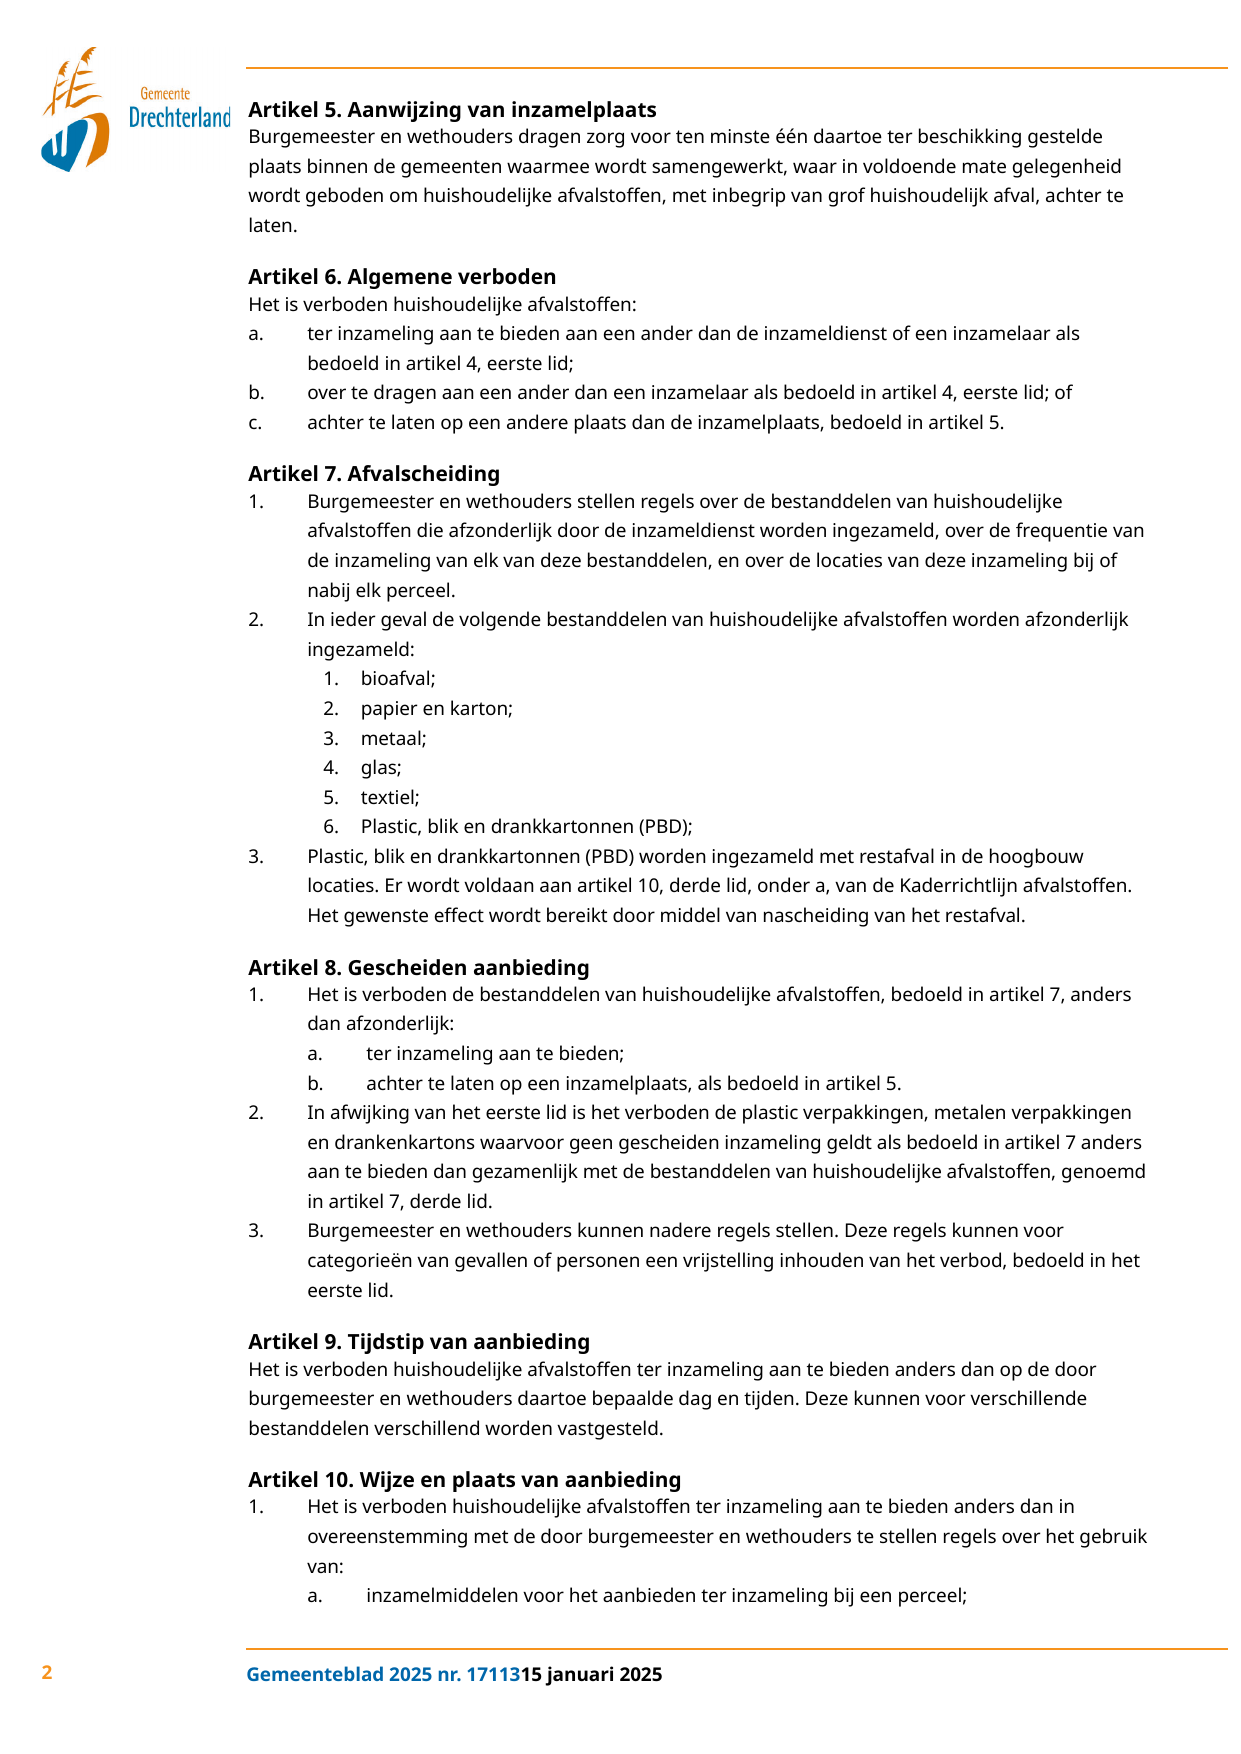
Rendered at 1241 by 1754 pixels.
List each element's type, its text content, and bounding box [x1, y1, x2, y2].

list Het is verboden de bestanddelen van huishoudelijke afvalstoffen, bedoeld in artikel 7, anders dan afzonderlijk: [248, 981, 1152, 1036]
text Artikel 5. Aanwijzing van inzamelplaats [248, 95, 1152, 123]
picture [41, 158, 64, 172]
text Artikel 9. Tijdstip van aanbieding [248, 1327, 1152, 1356]
list In afwijking van het eerste lid is het verboden de plastic verpakkingen, metalen verpakkingen en drankenkartons waarvoor geen gescheiden inzameling geldt als bedoeld in artikel 7 anders aan te bieden dan gezamenlijk met de bestanddelen van huishoudelijke afvalstoffen, genoemd in artikel 7, derde lid. [248, 1099, 1152, 1214]
text Artikel 8. Gescheiden aanbieding [248, 953, 1152, 981]
list achter te laten op een andere plaats dan de inzamelplaats, bedoeld in artikel 5. [248, 409, 1152, 435]
text Artikel 10. Wijze en plaats van aanbieding [248, 1465, 1152, 1494]
list glas; [323, 754, 1152, 780]
list metaal; [323, 725, 1152, 750]
text Het is verboden huishoudelijke afvalstoffen: [248, 291, 1152, 317]
list achter te laten op een inzamelplaats, als bedoeld in artikel 5. [307, 1070, 1152, 1096]
list textiel; [323, 784, 1152, 809]
list Het is verboden huishoudelijke afvalstoffen ter inzameling aan te bieden anders dan in overeenstemming met de door burgemeester en wethouders te stellen regels over het gebruik van: [248, 1494, 1152, 1579]
list ter inzameling aan te bieden; [307, 1040, 1152, 1066]
list Plastic, blik en drankkartonnen (PBD); [323, 813, 1152, 839]
list Plastic, blik en drankkartonnen (PBD) worden ingezameld met restafval in de hoogbouw locaties. Er wordt voldaan aan artikel 10, derde lid, onder a, van de Kaderrichtlijn afvalstoffen. Het gewenste effect wordt bereikt door middel van nascheiding van het restafval. [248, 843, 1152, 928]
list bioafval; [323, 666, 1152, 691]
picture [41, 47, 231, 172]
text Artikel 7. Afvalscheiding [248, 459, 1152, 488]
text Artikel 6. Algemene verboden [248, 262, 1152, 291]
list Burgemeester en wethouders kunnen nadere regels stellen. Deze regels kunnen voor categorieën van gevallen of personen een vrijstelling inhouden van het verbod, bedoeld in het eerste lid. [248, 1218, 1152, 1303]
text Burgemeester en wethouders dragen zorg voor ten minste één daartoe ter beschikking gestelde plaats binnen de gemeenten waarmee wordt samengewerkt, waar in voldoende mate gelegenheid wordt geboden om huishoudelijke afvalstoffen, met inbegrip van grof huishoudelijk afval, achter te laten. [248, 123, 1152, 238]
list inzamelmiddelen voor het aanbieden ter inzameling bij een perceel; [307, 1582, 1152, 1608]
list papier en karton; [323, 695, 1152, 721]
picture [226, 115, 231, 124]
text Het is verboden huishoudelijke afvalstoffen ter inzameling aan te bieden anders dan op de door burgemeester en wethouders daartoe bepaalde dag en tijden. Deze kunnen voor verschillende bestanddelen verschillend worden vastgesteld. [248, 1356, 1152, 1441]
list In ieder geval de volgende bestanddelen van huishoudelijke afvalstoffen worden afzonderlijk ingezameld: [248, 606, 1152, 662]
list Burgemeester en wethouders stellen regels over de bestanddelen van huishoudelijke afvalstoffen die afzonderlijk door de inzameldienst worden ingezameld, over de frequentie van de inzameling van elk van deze bestanddelen, en over de locaties van deze inzameling bij of nabij elk perceel. [248, 488, 1152, 602]
list over te dragen aan een ander dan een inzamelaar als bedoeld in artikel 4, eerste lid; of [248, 379, 1152, 405]
list ter inzameling aan te bieden aan een ander dan de inzameldienst of een inzamelaar als bedoeld in artikel 4, eerste lid; [248, 320, 1152, 376]
